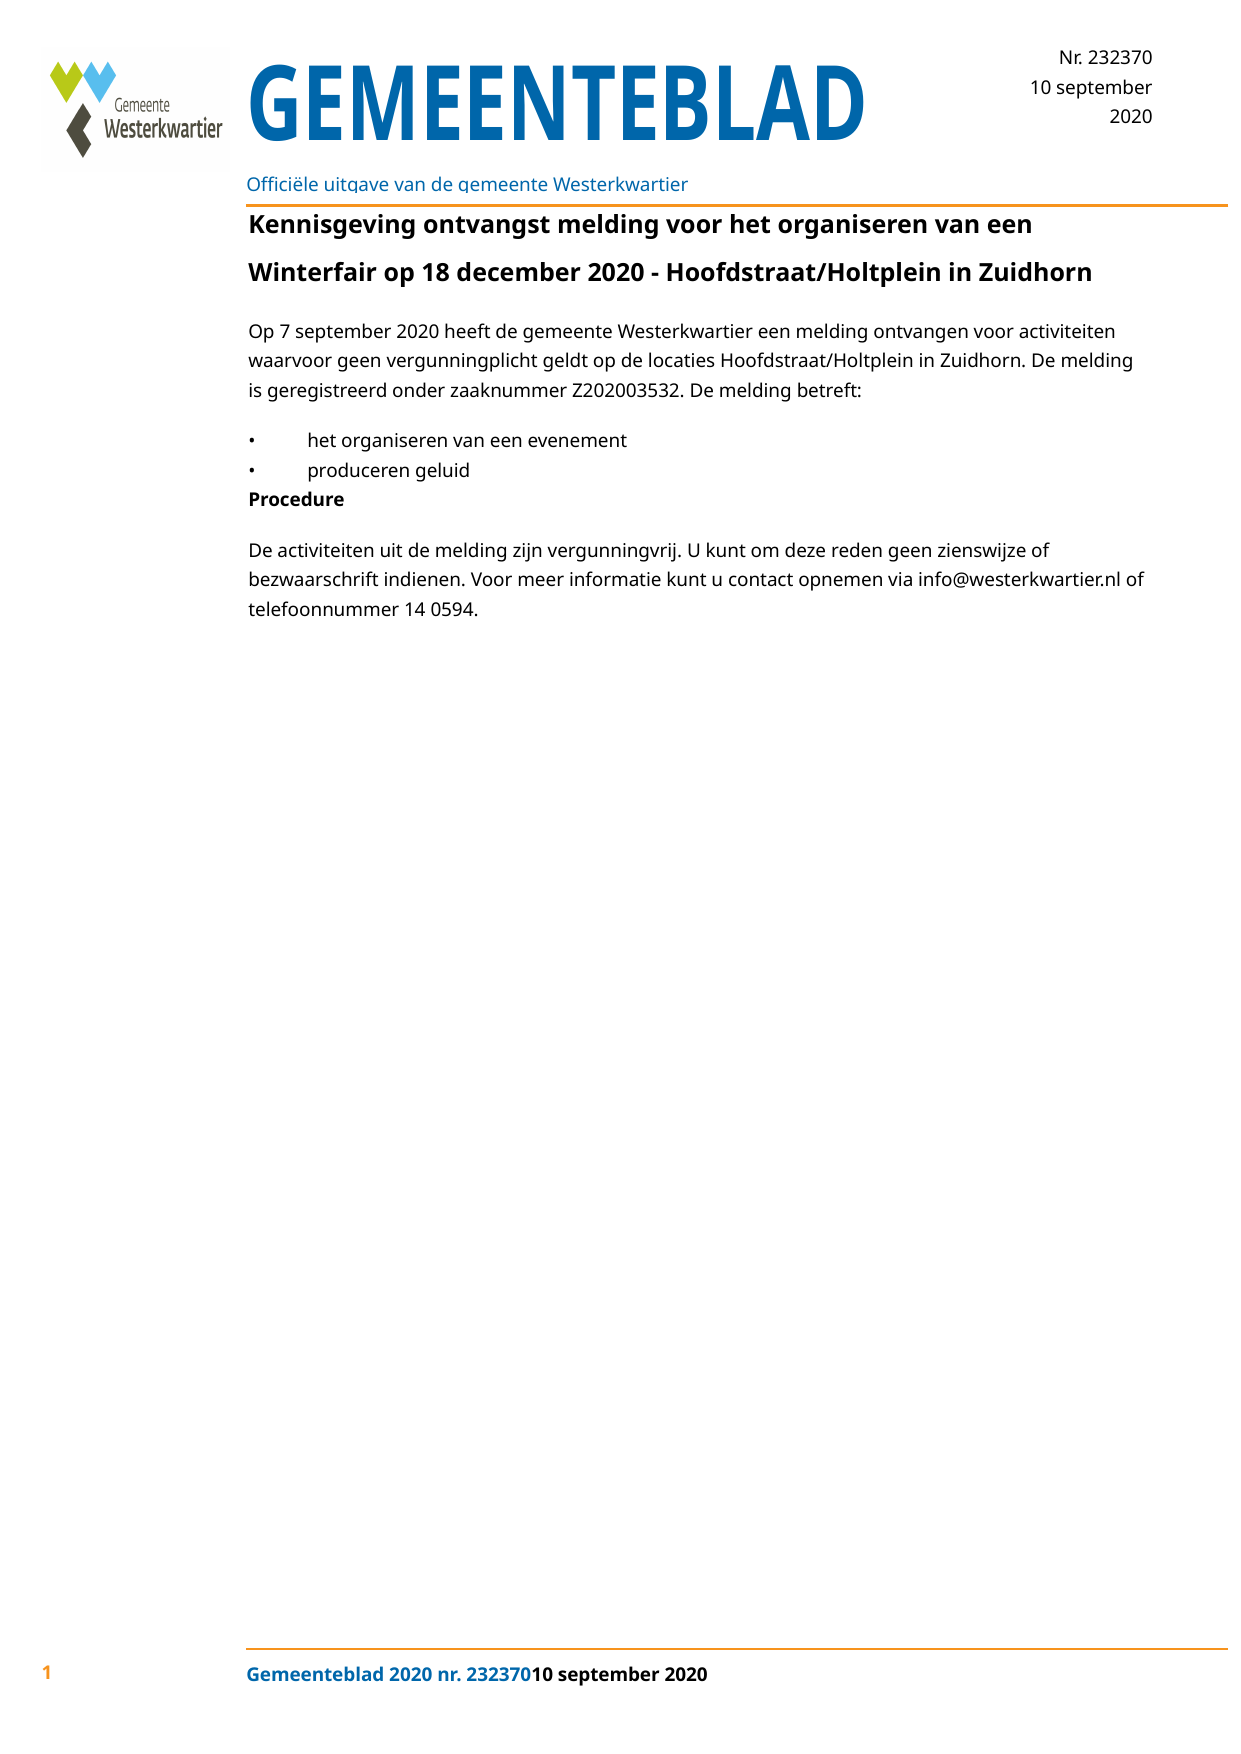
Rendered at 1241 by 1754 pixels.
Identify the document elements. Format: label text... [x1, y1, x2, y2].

list produceren geluid [248, 457, 1152, 483]
text Kennisgeving ontvangst melding voor het organiseren van een Winterfair op 18 december 2020 - Hoofdstraat/Holtplein in Zuidhorn [248, 207, 1152, 288]
picture [41, 47, 231, 172]
text Procedure [248, 487, 1152, 512]
text Op 7 september 2020 heeft de gemeente Westerkwartier een melding ontvangen voor activiteiten waarvoor geen vergunningplicht geldt op de locaties Hoofdstraat/Holtplein in Zuidhorn. De melding is geregistreerd onder zaaknummer Z202003532. De melding betreft: [248, 318, 1152, 403]
text De activiteiten uit de melding zijn vergunningvrij. U kunt om deze reden geen zienswijze of bezwaarschrift indienen. Voor meer informatie kunt u contact opnemen via info@westerkwartier.nl of telefoonnummer 14 0594. [248, 537, 1152, 622]
list het organiseren van een evenement [248, 427, 1152, 453]
